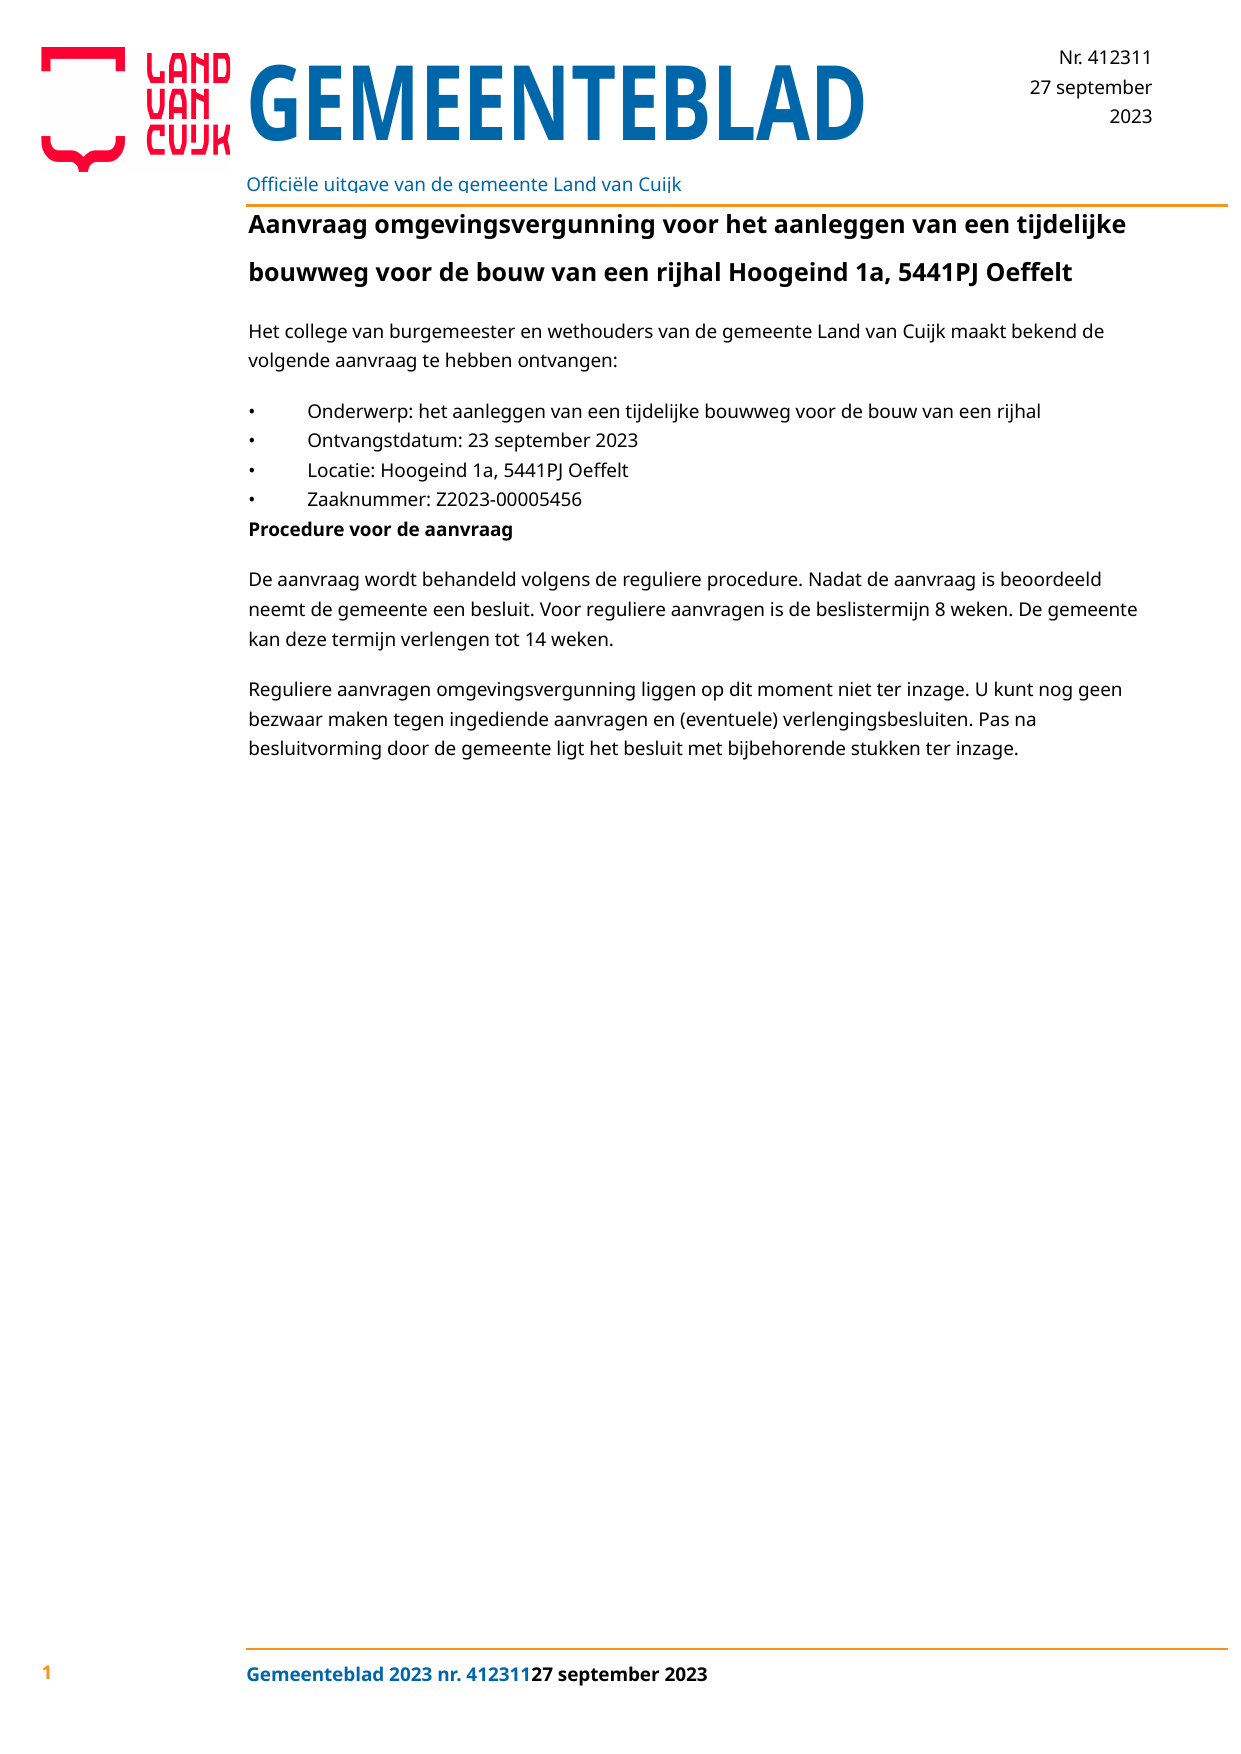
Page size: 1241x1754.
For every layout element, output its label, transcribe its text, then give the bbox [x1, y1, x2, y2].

text Procedure voor de aanvraag [248, 516, 1152, 542]
text Het college van burgemeester en wethouders van de gemeente Land van Cuijk maakt bekend de volgende aanvraag te hebben ontvangen: [248, 318, 1152, 373]
picture [41, 47, 231, 172]
list Locatie: Hoogeind 1a, 5441PJ Oeffelt [248, 457, 1152, 483]
list Zaaknummer: Z2023-00005456 [248, 487, 1152, 512]
text Reguliere aanvragen omgevingsvergunning liggen op dit moment niet ter inzage. U kunt nog geen bezwaar maken tegen ingediende aanvragen en (eventuele) verlengingsbesluiten. Pas na besluitvorming door de gemeente ligt het besluit met bijbehorende stukken ter inzage. [248, 676, 1152, 761]
list Onderwerp: het aanleggen van een tijdelijke bouwweg voor de bouw van een rijhal [248, 398, 1152, 424]
list Ontvangstdatum: 23 september 2023 [248, 427, 1152, 453]
text De aanvraag wordt behandeld volgens de reguliere procedure. Nadat de aanvraag is beoordeeld neemt de gemeente een besluit. Voor reguliere aanvragen is de beslistermijn 8 weken. De gemeente kan deze termijn verlengen tot 14 weken. [248, 567, 1152, 652]
text Aanvraag omgevingsvergunning voor het aanleggen van een tijdelijke bouwweg voor de bouw van een rijhal Hoogeind 1a, 5441PJ Oeffelt [248, 207, 1152, 288]
